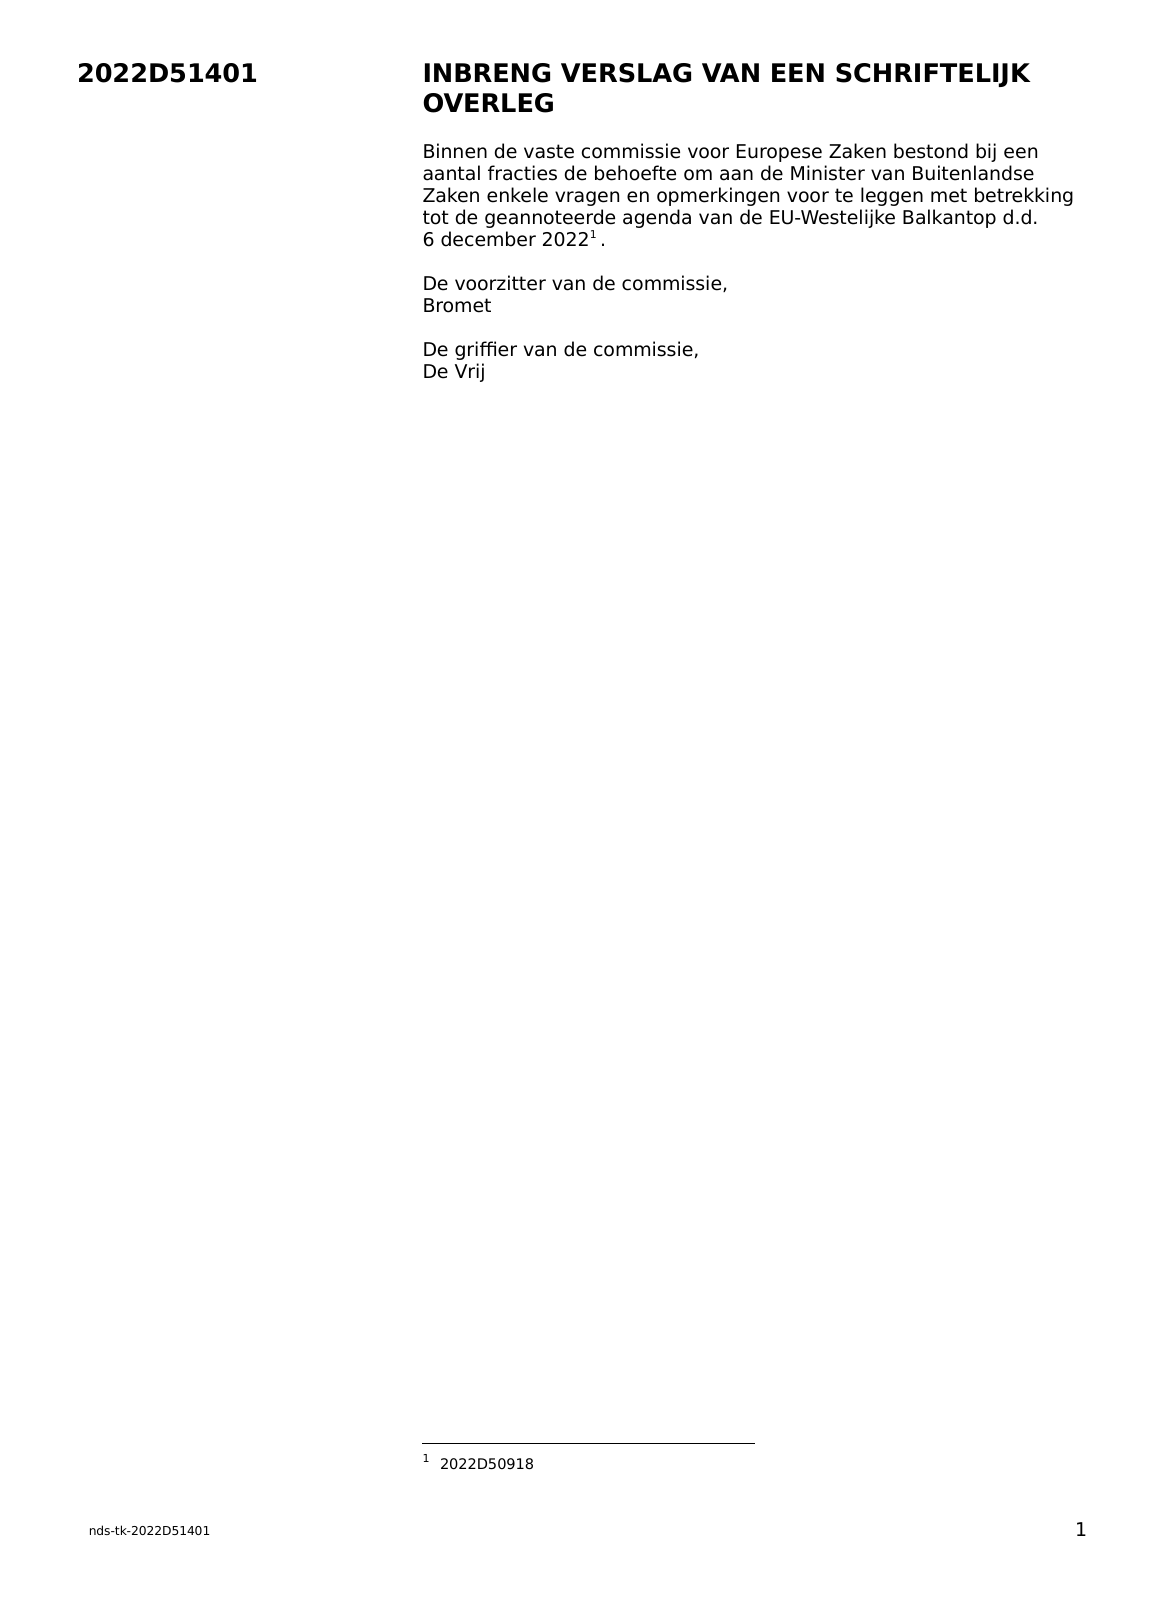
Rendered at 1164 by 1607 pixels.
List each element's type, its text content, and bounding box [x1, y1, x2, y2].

text 2022D50918 [422, 1452, 1087, 1474]
text Bromet [422, 295, 1087, 317]
text De griffier van de commissie, [422, 339, 1087, 361]
text De voorzitter van de commissie, [422, 273, 1087, 295]
text Binnen de vaste commissie voor Europese Zaken bestond bij een aantal fracties de behoefte om aan de Minister van Buitenlandse Zaken enkele vragen en opmerkingen voor te leggen met betrekking tot de geannoteerde agenda van de EU-Westelijke Balkantop d.d. 6 december 2022. [422, 141, 1087, 251]
text nds-tk-2022D51401 [88, 1524, 323, 1538]
text 2022D51401 INBRENG VERSLAG VAN EEN SCHRIFTELIJK OVERLEG [77, 59, 1087, 118]
text De Vrij [422, 361, 1087, 383]
